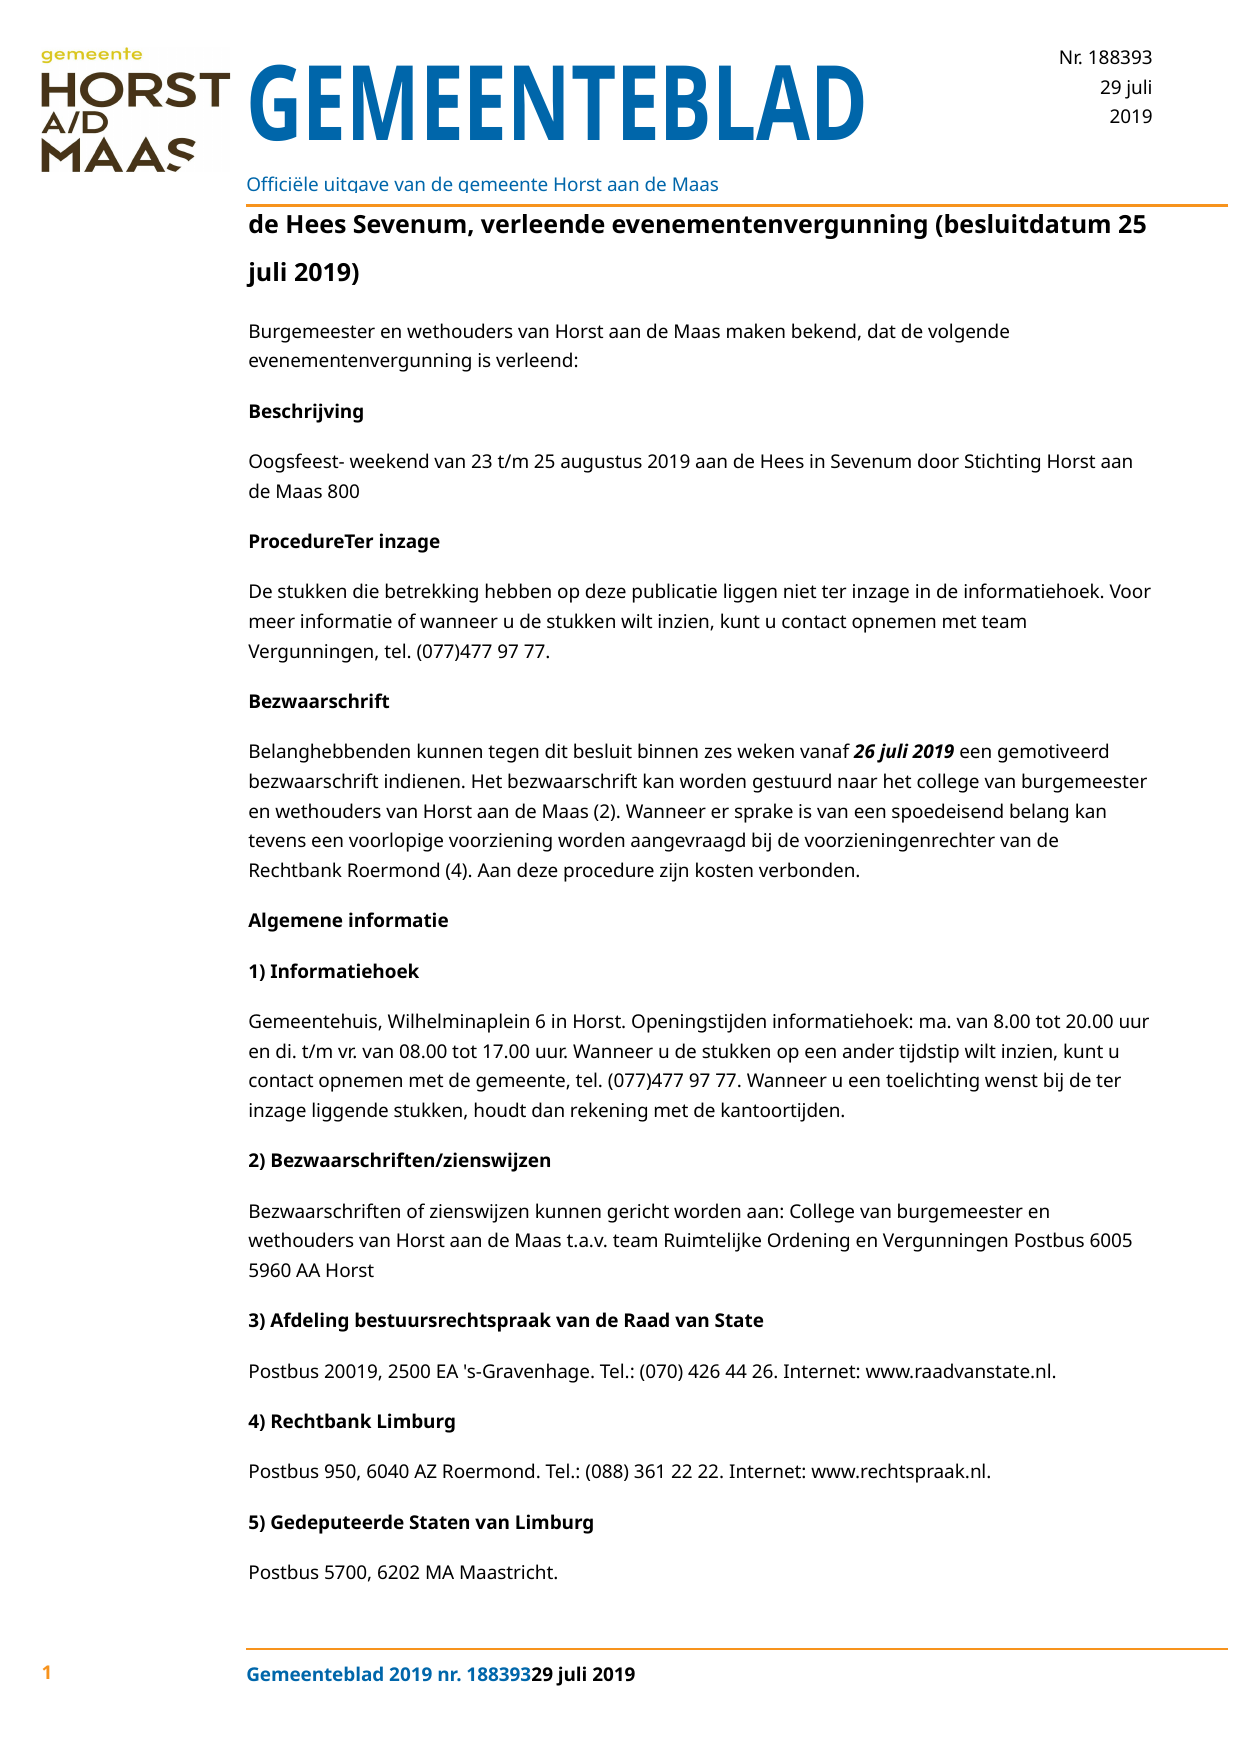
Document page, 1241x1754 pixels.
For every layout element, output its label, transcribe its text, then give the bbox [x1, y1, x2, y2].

text 5) Gedeputeerde Staten van Limburg [248, 1509, 1152, 1535]
text 3) Afdeling bestuursrechtspraak van de Raad van State [248, 1307, 1152, 1333]
text Bezwaarschrift [248, 688, 1152, 714]
text ProcedureTer inzage [248, 528, 1152, 554]
text 4) Rechtbank Limburg [248, 1408, 1152, 1434]
text Postbus 20019, 2500 EA 's-Gravenhage. Tel.: (070) 426 44 26. Internet: www.raadvanstate.nl. [248, 1358, 1152, 1384]
text Belanghebbenden kunnen tegen dit besluit binnen zes weken vanaf 26 juli 2019 een gemotiveerd bezwaarschrift indienen. Het bezwaarschrift kan worden gestuurd naar het college van burgemeester en wethouders van Horst aan de Maas (2). Wanneer er sprake is van een spoedeisend belang kan tevens een voorlopige voorziening worden aangevraagd bij de voorzieningenrechter van de Rechtbank Roermond (4). Aan deze procedure zijn kosten verbonden. [248, 739, 1152, 883]
text de Hees Sevenum, verleende evenementenvergunning (besluitdatum 25 juli 2019) [248, 207, 1152, 288]
text Bezwaarschriften of zienswijzen kunnen gericht worden aan: College van burgemeester en wethouders van Horst aan de Maas t.a.v. team Ruimtelijke Ordening en Vergunningen Postbus 6005 5960 AA Horst [248, 1198, 1152, 1283]
text Postbus 950, 6040 AZ Roermond. Tel.: (088) 361 22 22. Internet: www.rechtspraak.nl. [248, 1459, 1152, 1484]
text Beschrijving [248, 398, 1152, 424]
text Gemeentehuis, Wilhelminaplein 6 in Horst. Openingstijden informatiehoek: ma. van 8.00 tot 20.00 uur en di. t/m vr. van 08.00 tot 17.00 uur. Wanneer u de stukken op een ander tijdstip wilt inzien, kunt u contact opnemen met de gemeente, tel. (077)477 97 77. Wanneer u een toelichting wenst bij de ter inzage liggende stukken, houdt dan rekening met de kantoortijden. [248, 1008, 1152, 1123]
text Postbus 5700, 6202 MA Maastricht. [248, 1559, 1152, 1585]
picture [41, 47, 231, 172]
text 2) Bezwaarschriften/zienswijzen [248, 1147, 1152, 1173]
text Burgemeester en wethouders van Horst aan de Maas maken bekend, dat de volgende evenementenvergunning is verleend: [248, 318, 1152, 373]
text Algemene informatie [248, 907, 1152, 933]
text 1) Informatiehoek [248, 958, 1152, 984]
text Oogsfeest- weekend van 23 t/m 25 augustus 2019 aan de Hees in Sevenum door Stichting Horst aan de Maas 800 [248, 448, 1152, 504]
text De stukken die betrekking hebben op deze publicatie liggen niet ter inzage in de informatiehoek. Voor meer informatie of wanneer u de stukken wilt inzien, kunt u contact opnemen met team Vergunningen, tel. (077)477 97 77. [248, 579, 1152, 664]
